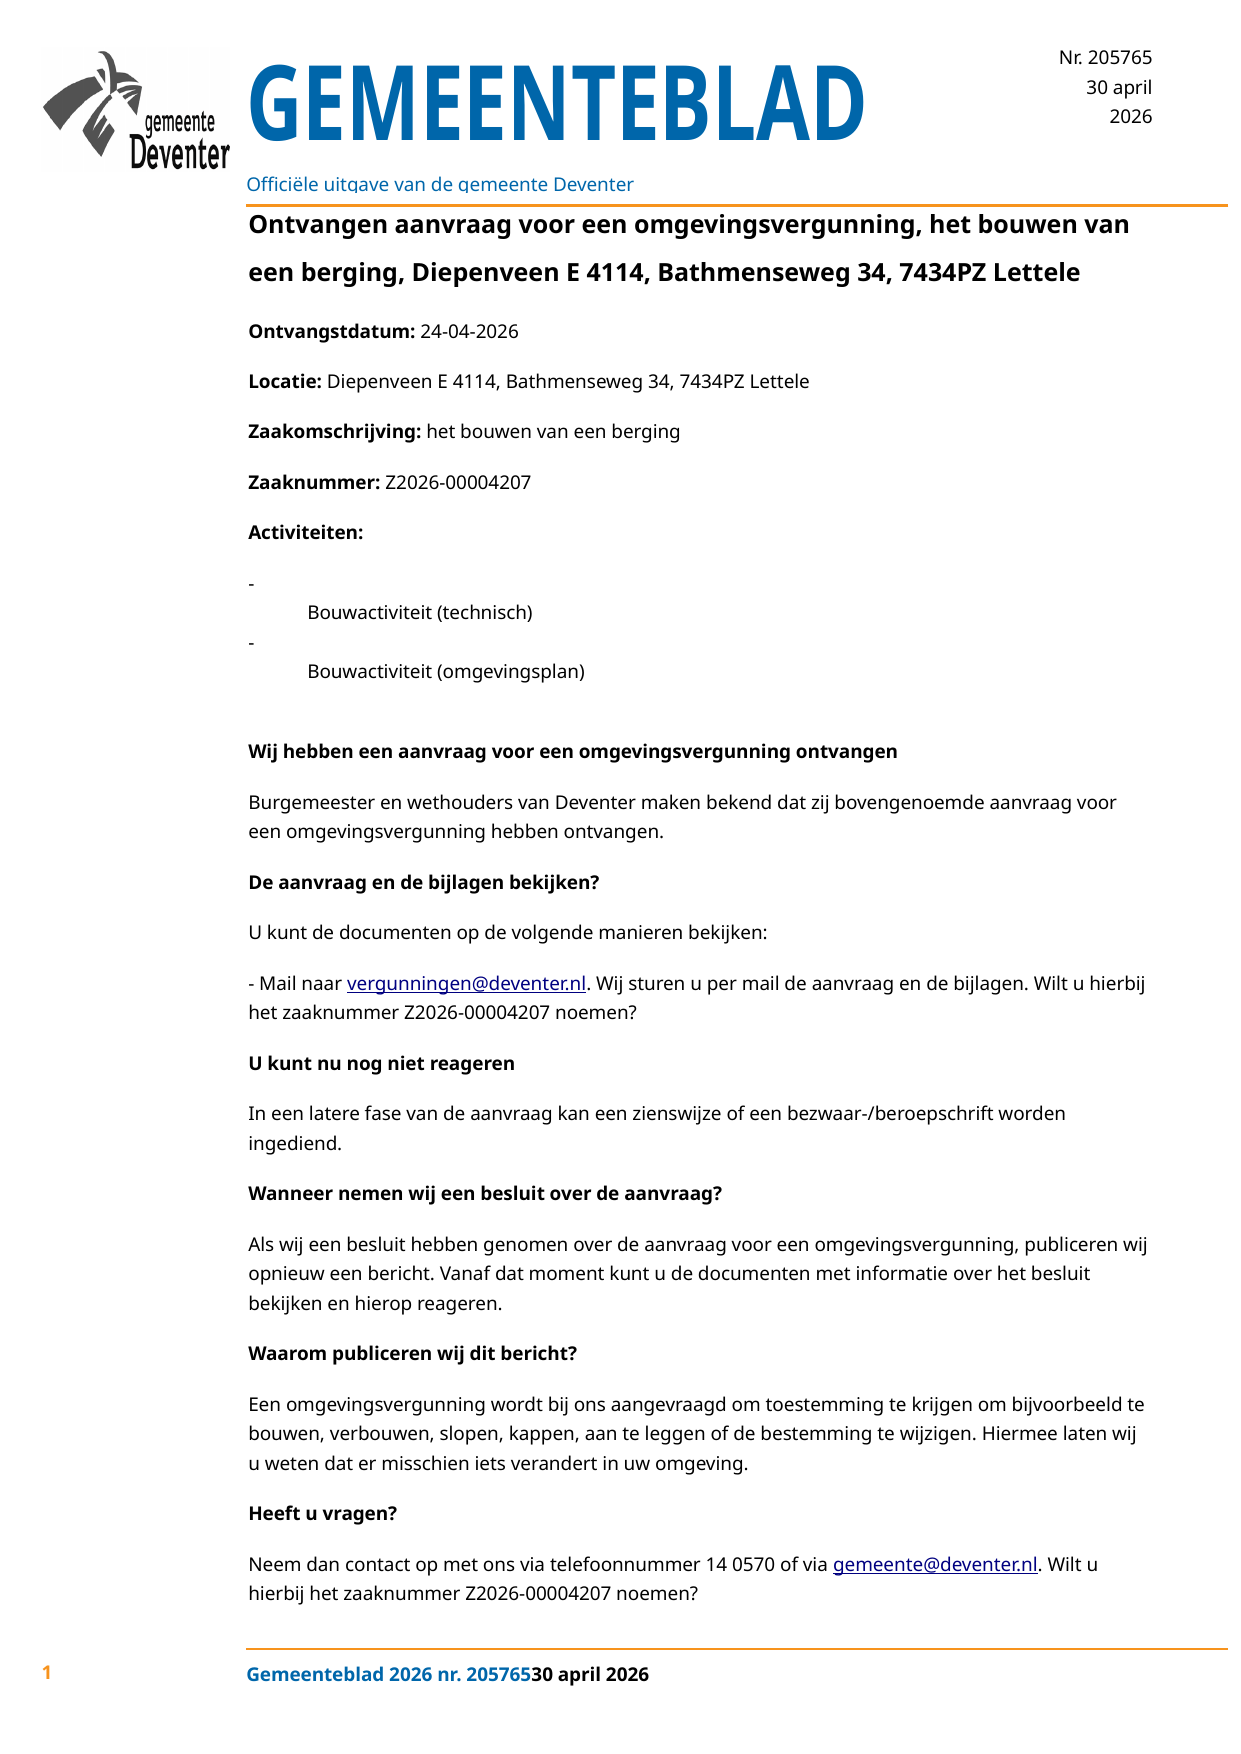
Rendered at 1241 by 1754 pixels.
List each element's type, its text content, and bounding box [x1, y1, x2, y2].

list Bouwactiviteit (technisch) [248, 599, 1152, 625]
text Wanneer nemen wij een besluit over de aanvraag? [248, 1180, 1152, 1206]
text Neem dan contact op met ons via telefoonnummer 14 0570 of via gemeente@deventer.nl. Wilt u hierbij het zaaknummer Z2026-00004207 noemen? [248, 1551, 1152, 1606]
text Activiteiten: [248, 519, 1152, 545]
picture [41, 47, 231, 172]
text Wij hebben een aanvraag voor een omgevingsvergunning ontvangen [248, 739, 1152, 764]
text Een omgevingsvergunning wordt bij ons aangevraagd om toestemming te krijgen om bijvoorbeeld te bouwen, verbouwen, slopen, kappen, aan te leggen of de bestemming te wijzigen. Hiermee laten wij u weten dat er misschien iets verandert in uw omgeving. [248, 1391, 1152, 1476]
text De aanvraag en de bijlagen bekijken? [248, 869, 1152, 895]
text In een latere fase van de aanvraag kan een zienswijze of een bezwaar-/beroepschrift worden ingediend. [248, 1100, 1152, 1156]
text Waarom publiceren wij dit bericht? [248, 1340, 1152, 1366]
text Zaakomschrijving: het bouwen van een berging [248, 419, 1152, 444]
text - Mail naar vergunningen@deventer.nl. Wij sturen u per mail de aanvraag en de bijlagen. Wilt u hierbij het zaaknummer Z2026-00004207 noemen? [248, 970, 1152, 1025]
text Als wij een besluit hebben genomen over de aanvraag voor een omgevingsvergunning, publiceren wij opnieuw een bericht. Vanaf dat moment kunt u de documenten met informatie over het besluit bekijken en hierop reageren. [248, 1231, 1152, 1316]
text Locatie: Diepenveen E 4114, Bathmenseweg 34, 7434PZ Lettele [248, 368, 1152, 394]
text U kunt de documenten op de volgende manieren bekijken: [248, 919, 1152, 945]
text Ontvangen aanvraag voor een omgevingsvergunning, het bouwen van een berging, Diepenveen E 4114, Bathmenseweg 34, 7434PZ Lettele [248, 207, 1152, 288]
list Bouwactiviteit (omgevingsplan) [248, 659, 1152, 684]
text Heeft u vragen? [248, 1500, 1152, 1526]
text Zaaknummer: Z2026-00004207 [248, 469, 1152, 495]
text U kunt nu nog niet reageren [248, 1050, 1152, 1076]
text Ontvangstdatum: 24-04-2026 [248, 318, 1152, 344]
text Burgemeester en wethouders van Deventer maken bekend dat zij bovengenoemde aanvraag voor een omgevingsvergunning hebben ontvangen. [248, 789, 1152, 844]
